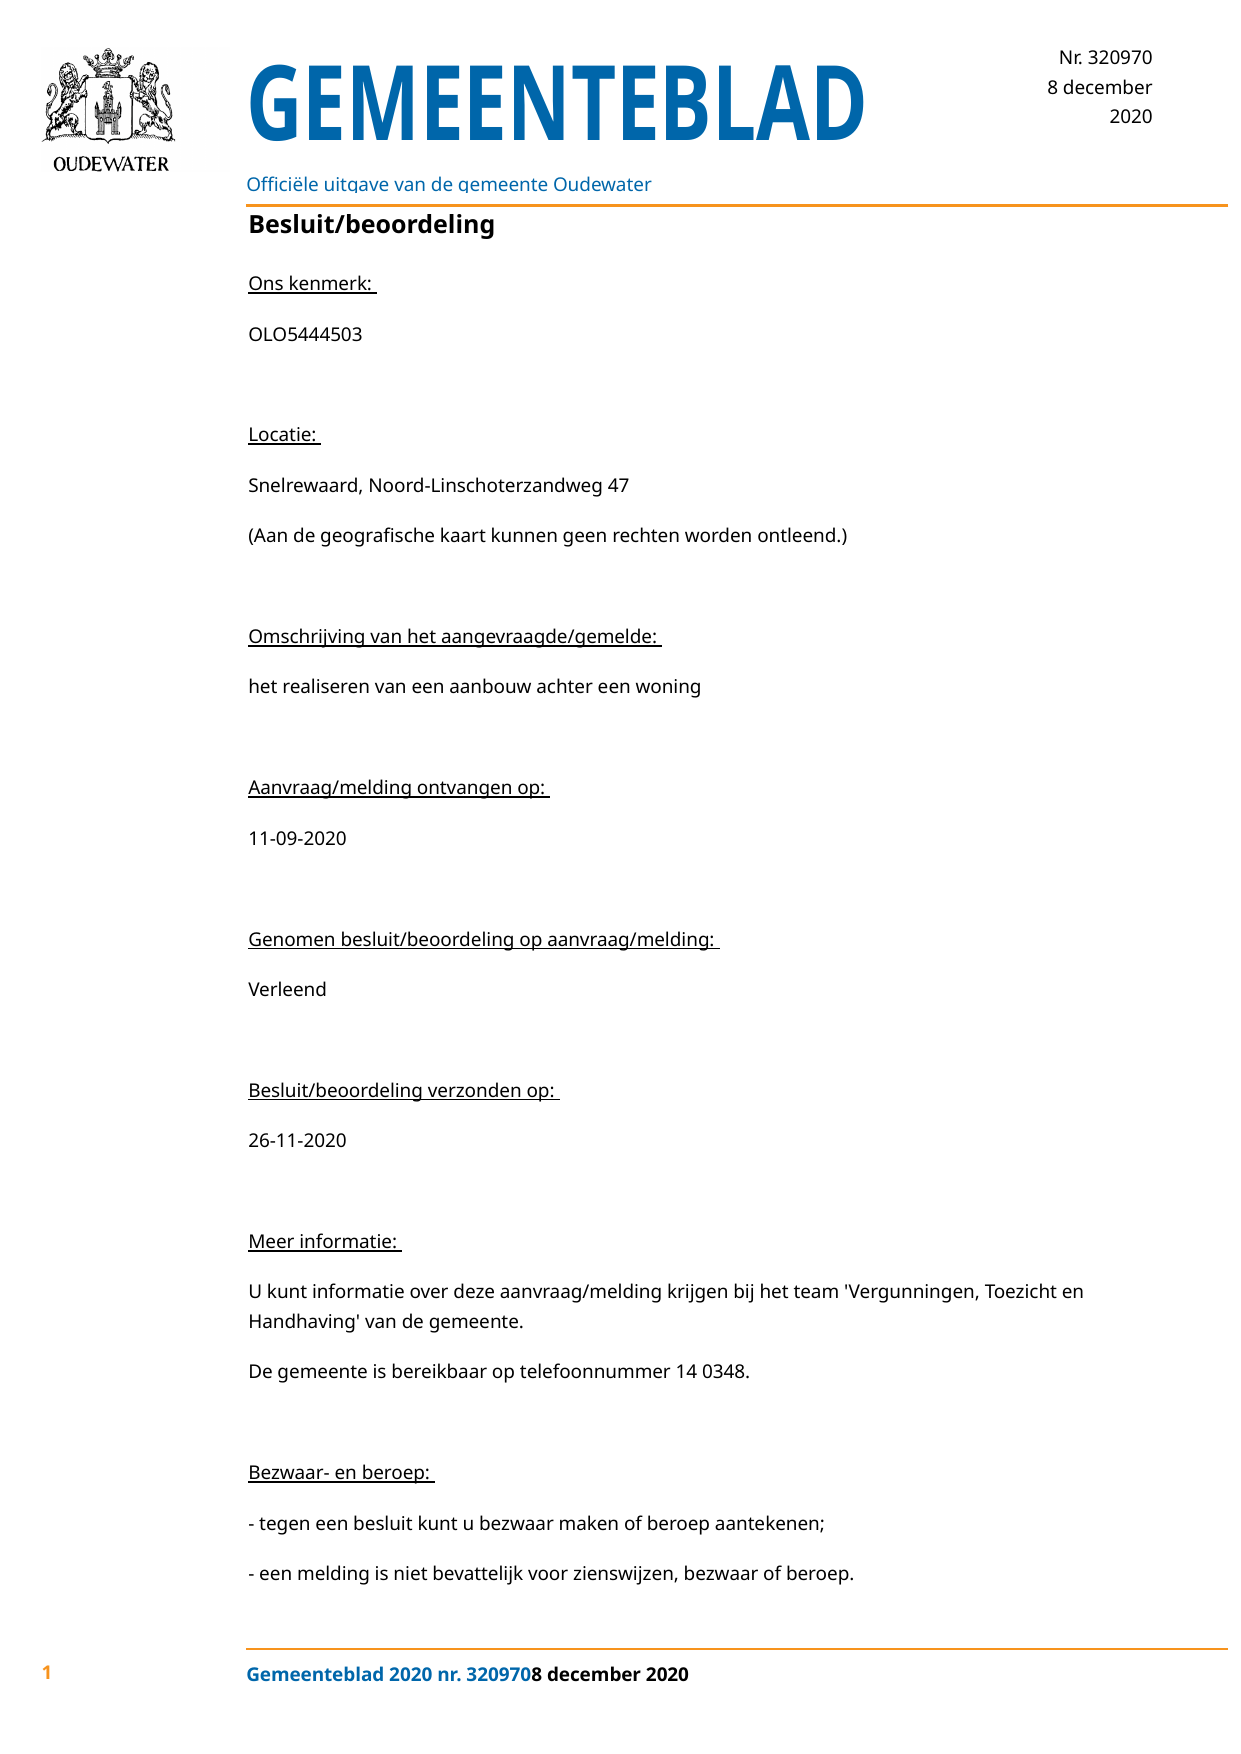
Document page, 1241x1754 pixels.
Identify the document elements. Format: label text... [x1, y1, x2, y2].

text 26-11-2020 [248, 1127, 1152, 1153]
text U kunt informatie over deze aanvraag/melding krijgen bij het team 'Vergunningen, Toezicht en Handhaving' van de gemeente. [248, 1279, 1152, 1334]
text Omschrijving van het aangevraagde/gemelde: [248, 623, 1152, 649]
text Aanvraag/melding ontvangen op: [248, 774, 1152, 800]
text De gemeente is bereikbaar op telefoonnummer 14 0348. [248, 1359, 1152, 1384]
text Ons kenmerk: [248, 270, 1152, 296]
text Snelrewaard, Noord-Linschoterzandweg 47 [248, 472, 1152, 498]
text - tegen een besluit kunt u bezwaar maken of beroep aantekenen; [248, 1510, 1152, 1536]
text het realiseren van een aanbouw achter een woning [248, 674, 1152, 699]
text (Aan de geografische kaart kunnen geen rechten worden ontleend.) [248, 522, 1152, 548]
text Besluit/beoordeling [248, 207, 1152, 241]
text Meer informatie: [248, 1228, 1152, 1254]
text Besluit/beoordeling verzonden op: [248, 1077, 1152, 1103]
text 11-09-2020 [248, 825, 1152, 851]
text - een melding is niet bevattelijk voor zienswijzen, bezwaar of beroep. [248, 1560, 1152, 1586]
text Verleend [248, 976, 1152, 1002]
text Bezwaar- en beroep: [248, 1459, 1152, 1485]
text Genomen besluit/beoordeling op aanvraag/melding: [248, 926, 1152, 951]
text OLO5444503 [248, 321, 1152, 346]
picture [41, 47, 231, 172]
text Locatie: [248, 422, 1152, 447]
